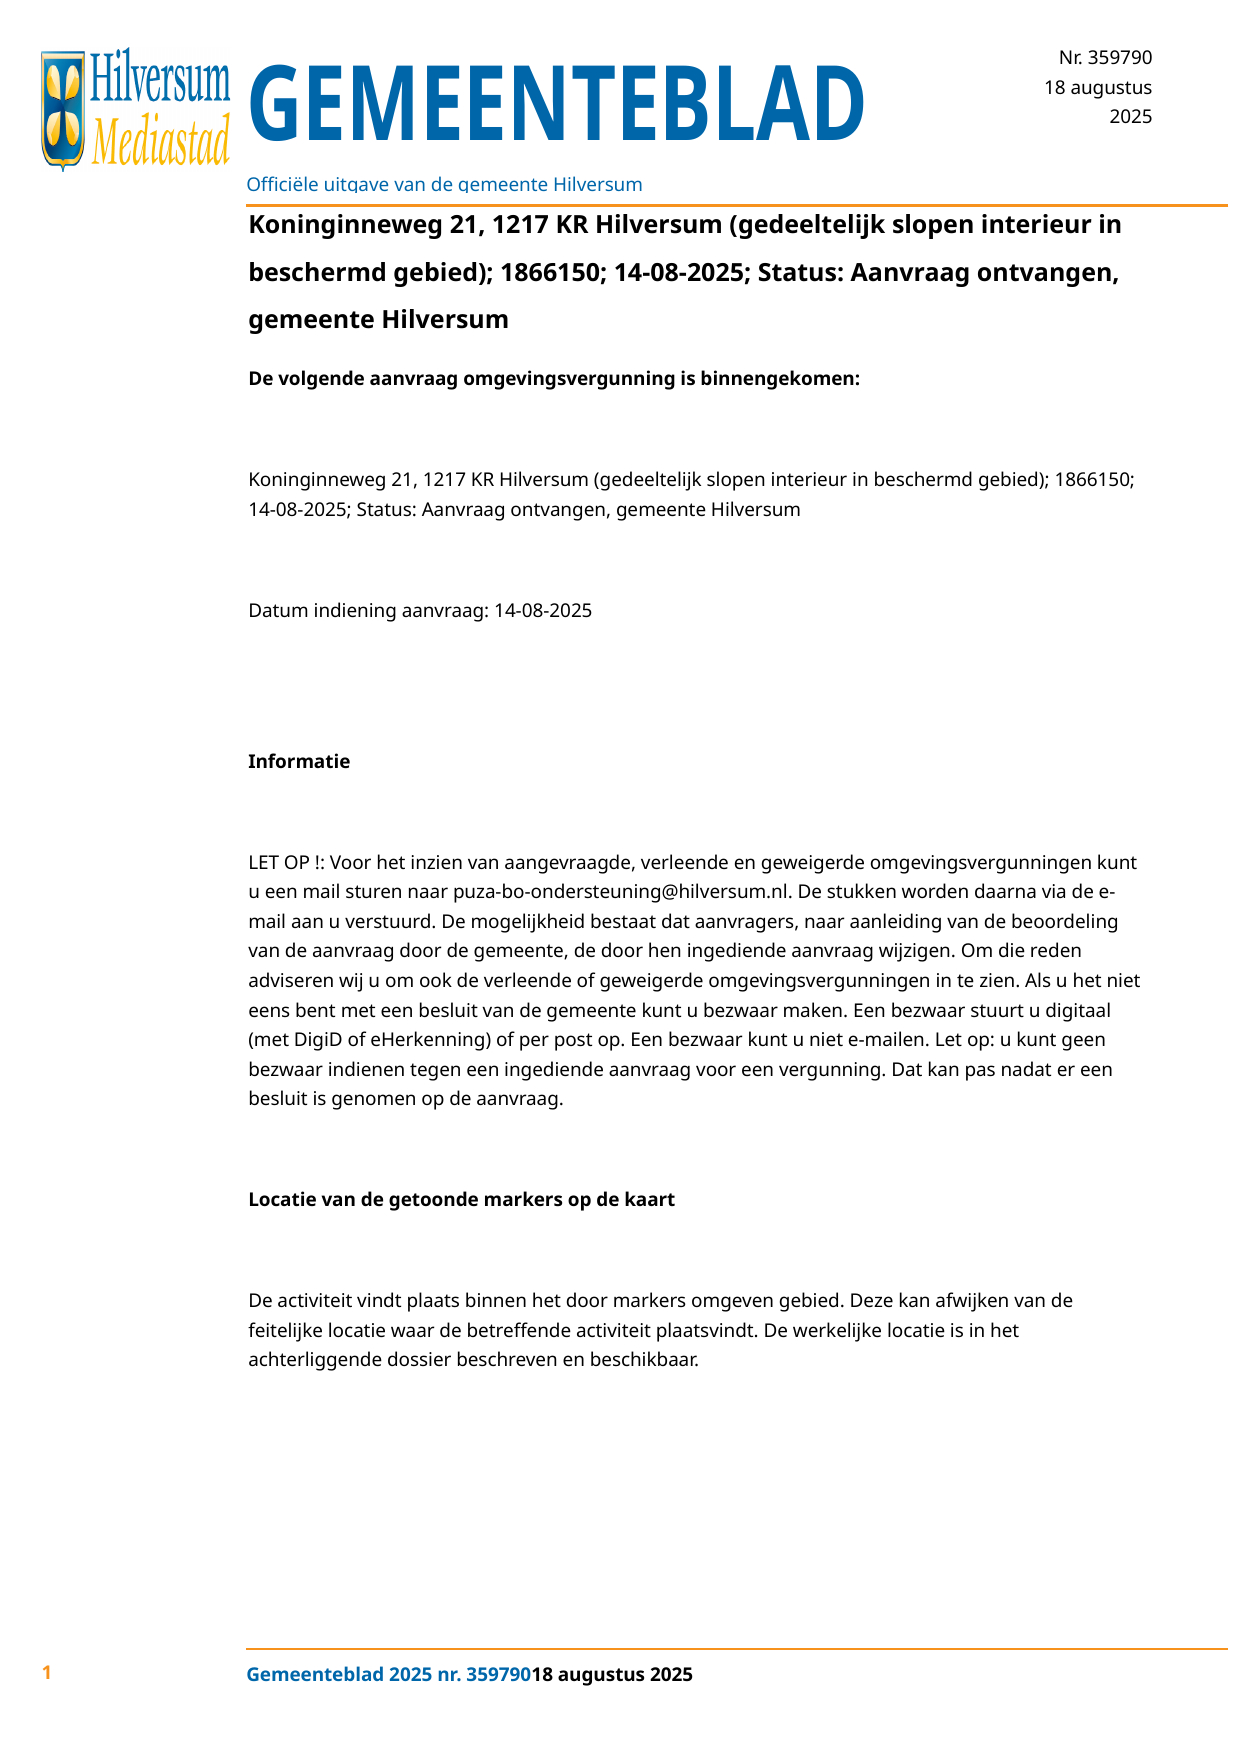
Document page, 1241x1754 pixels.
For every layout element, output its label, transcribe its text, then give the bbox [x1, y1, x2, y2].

text Datum indiening aanvraag: 14-08-2025 [248, 597, 1152, 622]
text LET OP !: Voor het inzien van aangevraagde, verleende en geweigerde omgevingsvergunningen kunt u een mail sturen naar puza-bo-ondersteuning@hilversum.nl. De stukken worden daarna via de e-mail aan u verstuurd. De mogelijkheid bestaat dat aanvragers, naar aanleiding van de beoordeling van de aanvraag door de gemeente, de door hen ingediende aanvraag wijzigen. Om die reden adviseren wij u om ook de verleende of geweigerde omgevingsvergunningen in te zien. Als u het niet eens bent met een besluit van de gemeente kunt u bezwaar maken. Een bezwaar stuurt u digitaal (met DigiD of eHerkenning) of per post op. Een bezwaar kunt u niet e-mailen. Let op: u kunt geen bezwaar indienen tegen een ingediende aanvraag voor een vergunning. Dat kan pas nadat er een besluit is genomen op de aanvraag. [248, 849, 1152, 1111]
picture [41, 47, 231, 172]
text Informatie [248, 748, 1152, 774]
text Locatie van de getoonde markers op de kaart [248, 1186, 1152, 1212]
text Koninginneweg 21, 1217 KR Hilversum (gedeeltelijk slopen interieur in beschermd gebied); 1866150; 14-08-2025; Status: Aanvraag ontvangen, gemeente Hilversum [248, 207, 1152, 336]
text De activiteit vindt plaats binnen het door markers omgeven gebied. Deze kan afwijken van de feitelijke locatie waar de betreffende activiteit plaatsvindt. De werkelijke locatie is in het achterliggende dossier beschreven en beschikbaar. [248, 1287, 1152, 1372]
text Koninginneweg 21, 1217 KR Hilversum (gedeeltelijk slopen interieur in beschermd gebied); 1866150; 14-08-2025; Status: Aanvraag ontvangen, gemeente Hilversum [248, 466, 1152, 522]
text De volgende aanvraag omgevingsvergunning is binnengekomen: [248, 366, 1152, 391]
